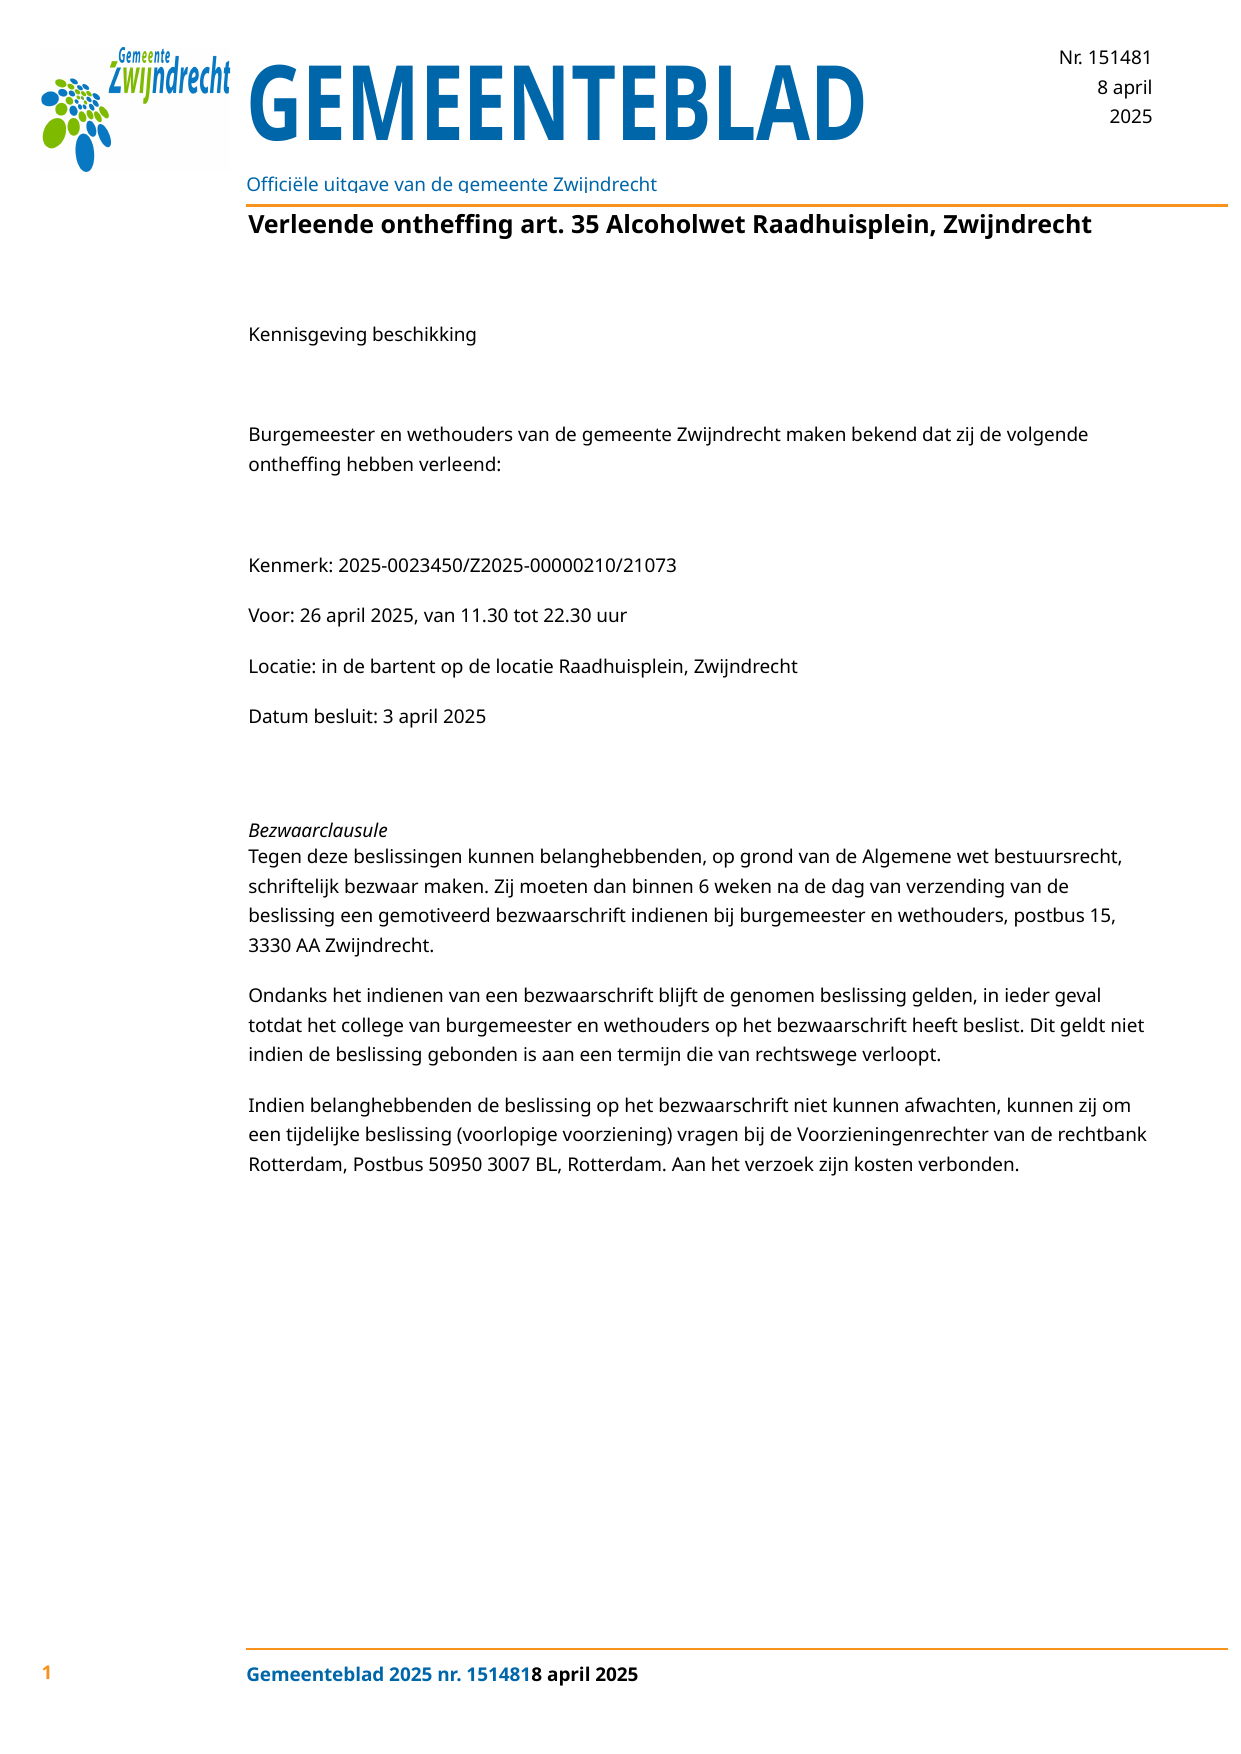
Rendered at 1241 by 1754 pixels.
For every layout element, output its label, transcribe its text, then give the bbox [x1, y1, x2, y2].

text Verleende ontheffing art. 35 Alcoholwet Raadhuisplein, Zwijndrecht [248, 207, 1152, 241]
text Burgemeester en wethouders van de gemeente Zwijndrecht maken bekend dat zij de volgende ontheffing hebben verleend: [248, 422, 1152, 477]
picture [41, 47, 231, 172]
text Kennisgeving beschikking [248, 321, 1152, 346]
text Kenmerk: 2025-0023450/Z2025-00000210/21073 [248, 552, 1152, 578]
text Tegen deze beslissingen kunnen belanghebbenden, op grond van de Algemene wet bestuursrecht, schriftelijk bezwaar maken. Zij moeten dan binnen 6 weken na de dag van verzending van de beslissing een gemotiveerd bezwaarschrift indienen bij burgemeester en wethouders, postbus 15, 3330 AA Zwijndrecht. [248, 843, 1152, 958]
text Datum besluit: 3 april 2025 [248, 703, 1152, 729]
text Bezwaarclausule [248, 818, 1152, 843]
text Indien belanghebbenden de beslissing op het bezwaarschrift niet kunnen afwachten, kunnen zij om een tijdelijke beslissing (voorlopige voorziening) vragen bij de Voorzieningenrechter van de rechtbank Rotterdam, Postbus 50950 3007 BL, Rotterdam. Aan het verzoek zijn kosten verbonden. [248, 1092, 1152, 1177]
text Voor: 26 april 2025, van 11.30 tot 22.30 uur [248, 602, 1152, 628]
text Locatie: in de bartent op de locatie Raadhuisplein, Zwijndrecht [248, 653, 1152, 678]
text Ondanks het indienen van een bezwaarschrift blijft de genomen beslissing gelden, in ieder geval totdat het college van burgemeester en wethouders op het bezwaarschrift heeft beslist. Dit geldt niet indien de beslissing gebonden is aan een termijn die van rechtswege verloopt. [248, 982, 1152, 1067]
